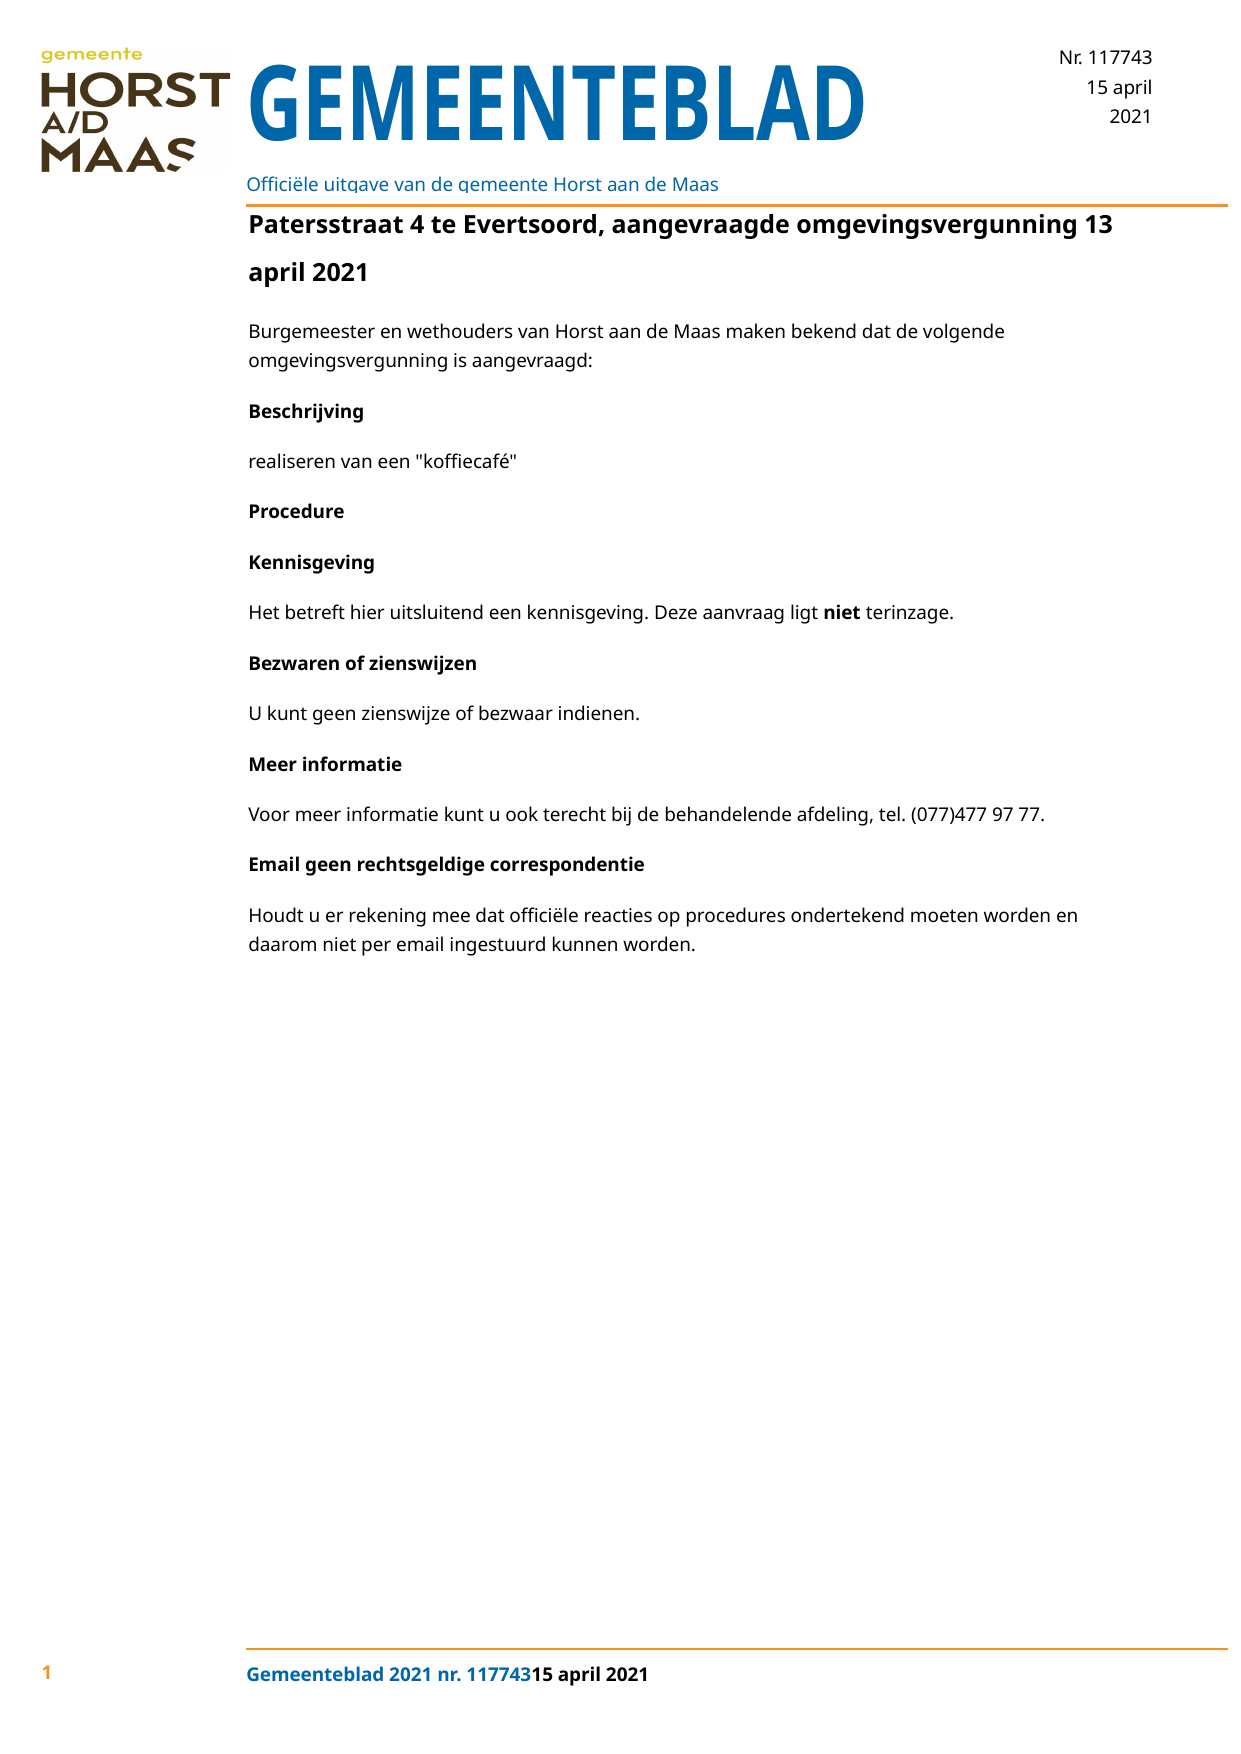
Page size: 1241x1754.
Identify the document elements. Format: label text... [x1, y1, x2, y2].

text U kunt geen zienswijze of bezwaar indienen. [248, 700, 1152, 726]
text Patersstraat 4 te Evertsoord, aangevraagde omgevingsvergunning 13 april 2021 [248, 207, 1152, 288]
text Bezwaren of zienswijzen [248, 650, 1152, 676]
text Burgemeester en wethouders van Horst aan de Maas maken bekend dat de volgende omgevingsvergunning is aangevraagd: [248, 318, 1152, 373]
text Voor meer informatie kunt u ook terecht bij de behandelende afdeling, tel. (077)477 97 77. [248, 801, 1152, 827]
text Email geen rechtsgeldige correspondentie [248, 852, 1152, 877]
picture [41, 47, 231, 172]
text realiseren van een "koffiecafé" [248, 448, 1152, 474]
text Procedure [248, 499, 1152, 524]
text Het betreft hier uitsluitend een kennisgeving. Deze aanvraag ligt niet terinzage. [248, 599, 1152, 625]
text Kennisgeving [248, 549, 1152, 575]
text Houdt u er rekening mee dat officiële reacties op procedures ondertekend moeten worden en daarom niet per email ingestuurd kunnen worden. [248, 902, 1152, 957]
text Meer informatie [248, 751, 1152, 777]
text Beschrijving [248, 398, 1152, 424]
